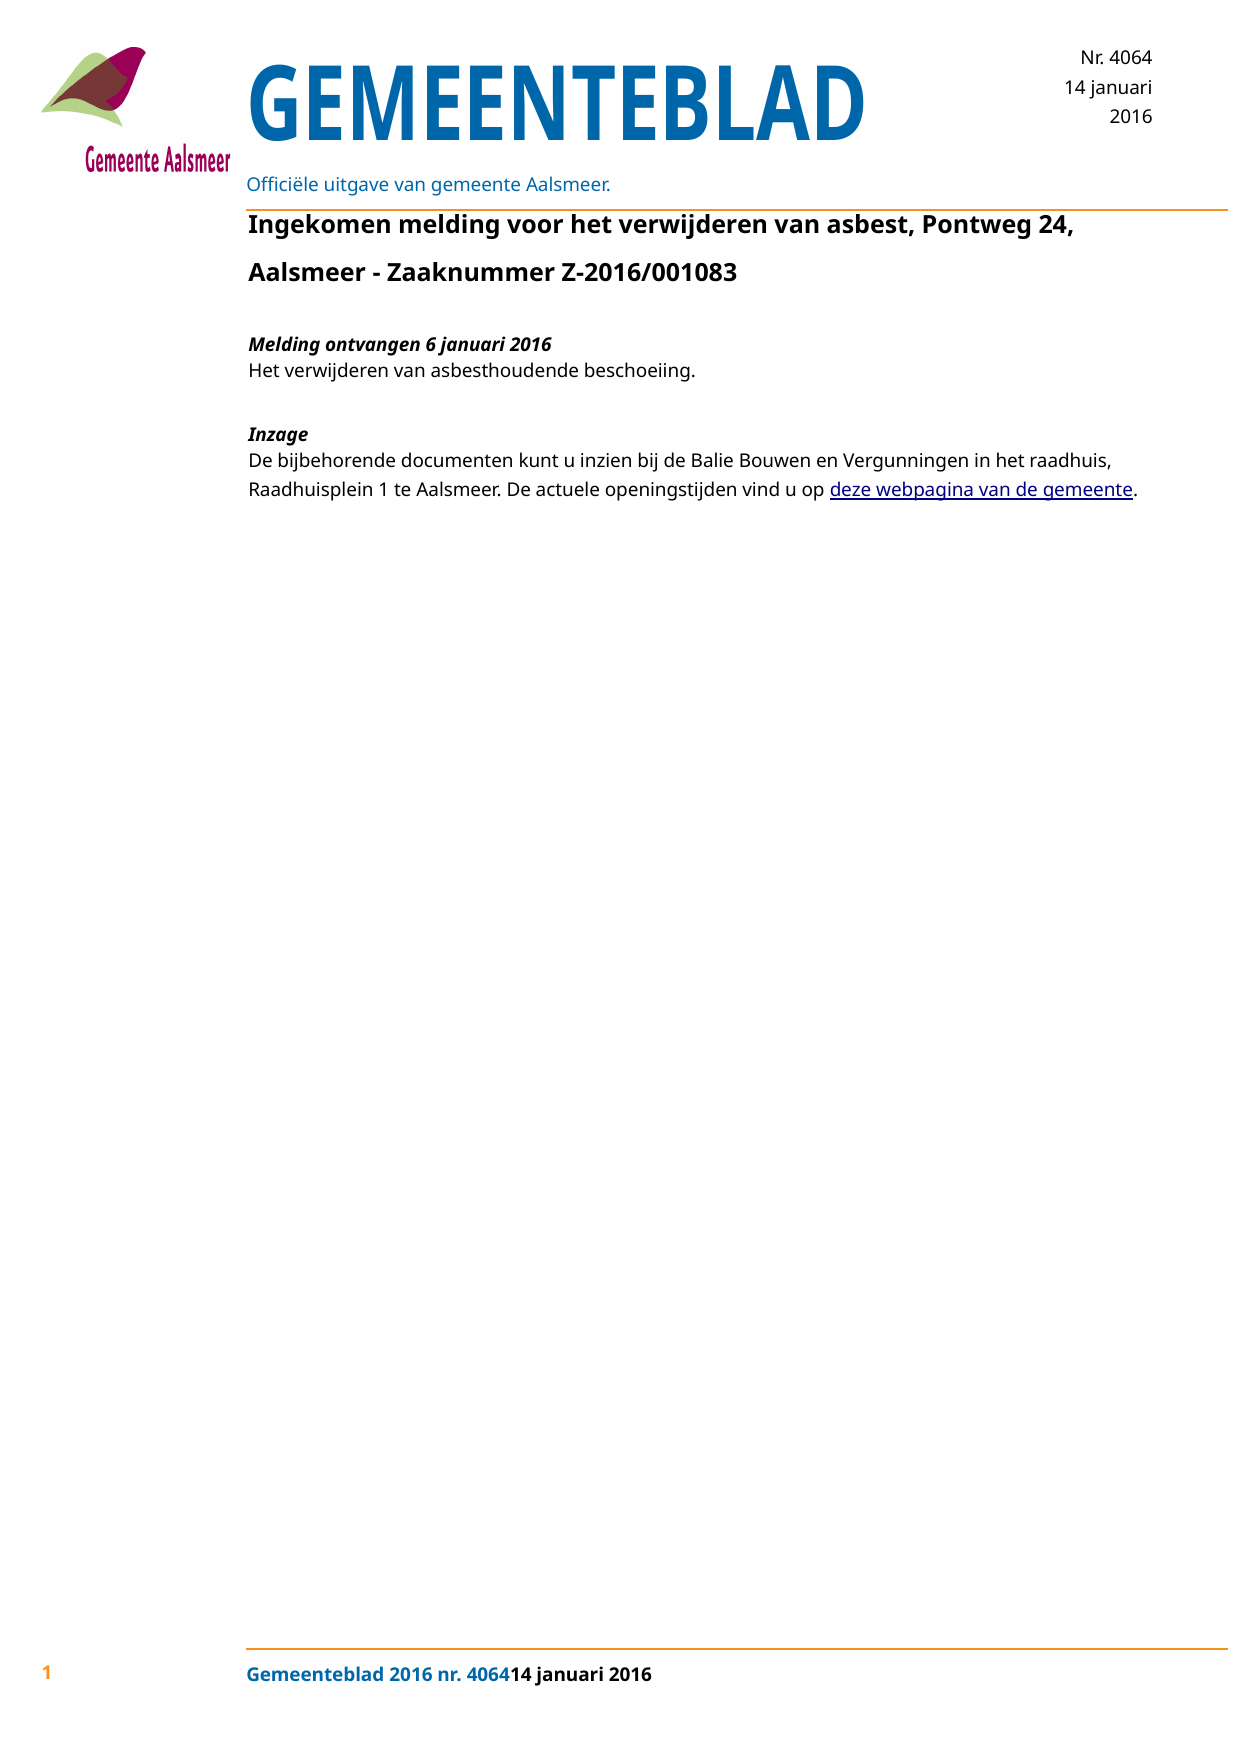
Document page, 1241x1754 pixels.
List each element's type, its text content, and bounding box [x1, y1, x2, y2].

text Inzage [248, 421, 1152, 447]
text Ingekomen melding voor het verwijderen van asbest, Pontweg 24, Aalsmeer - Zaaknummer Z-2016/001083 [248, 211, 1152, 288]
picture [41, 47, 231, 172]
text Het verwijderen van asbesthoudende beschoeiing. [248, 357, 1152, 383]
text Melding ontvangen 6 januari 2016 [248, 331, 1152, 357]
text De bijbehorende documenten kunt u inzien bij de Balie Bouwen en Vergunningen in het raadhuis, Raadhuisplein 1 te Aalsmeer. De actuele openingstijden vind u op deze webpagina van de gemeente. [248, 447, 1152, 502]
